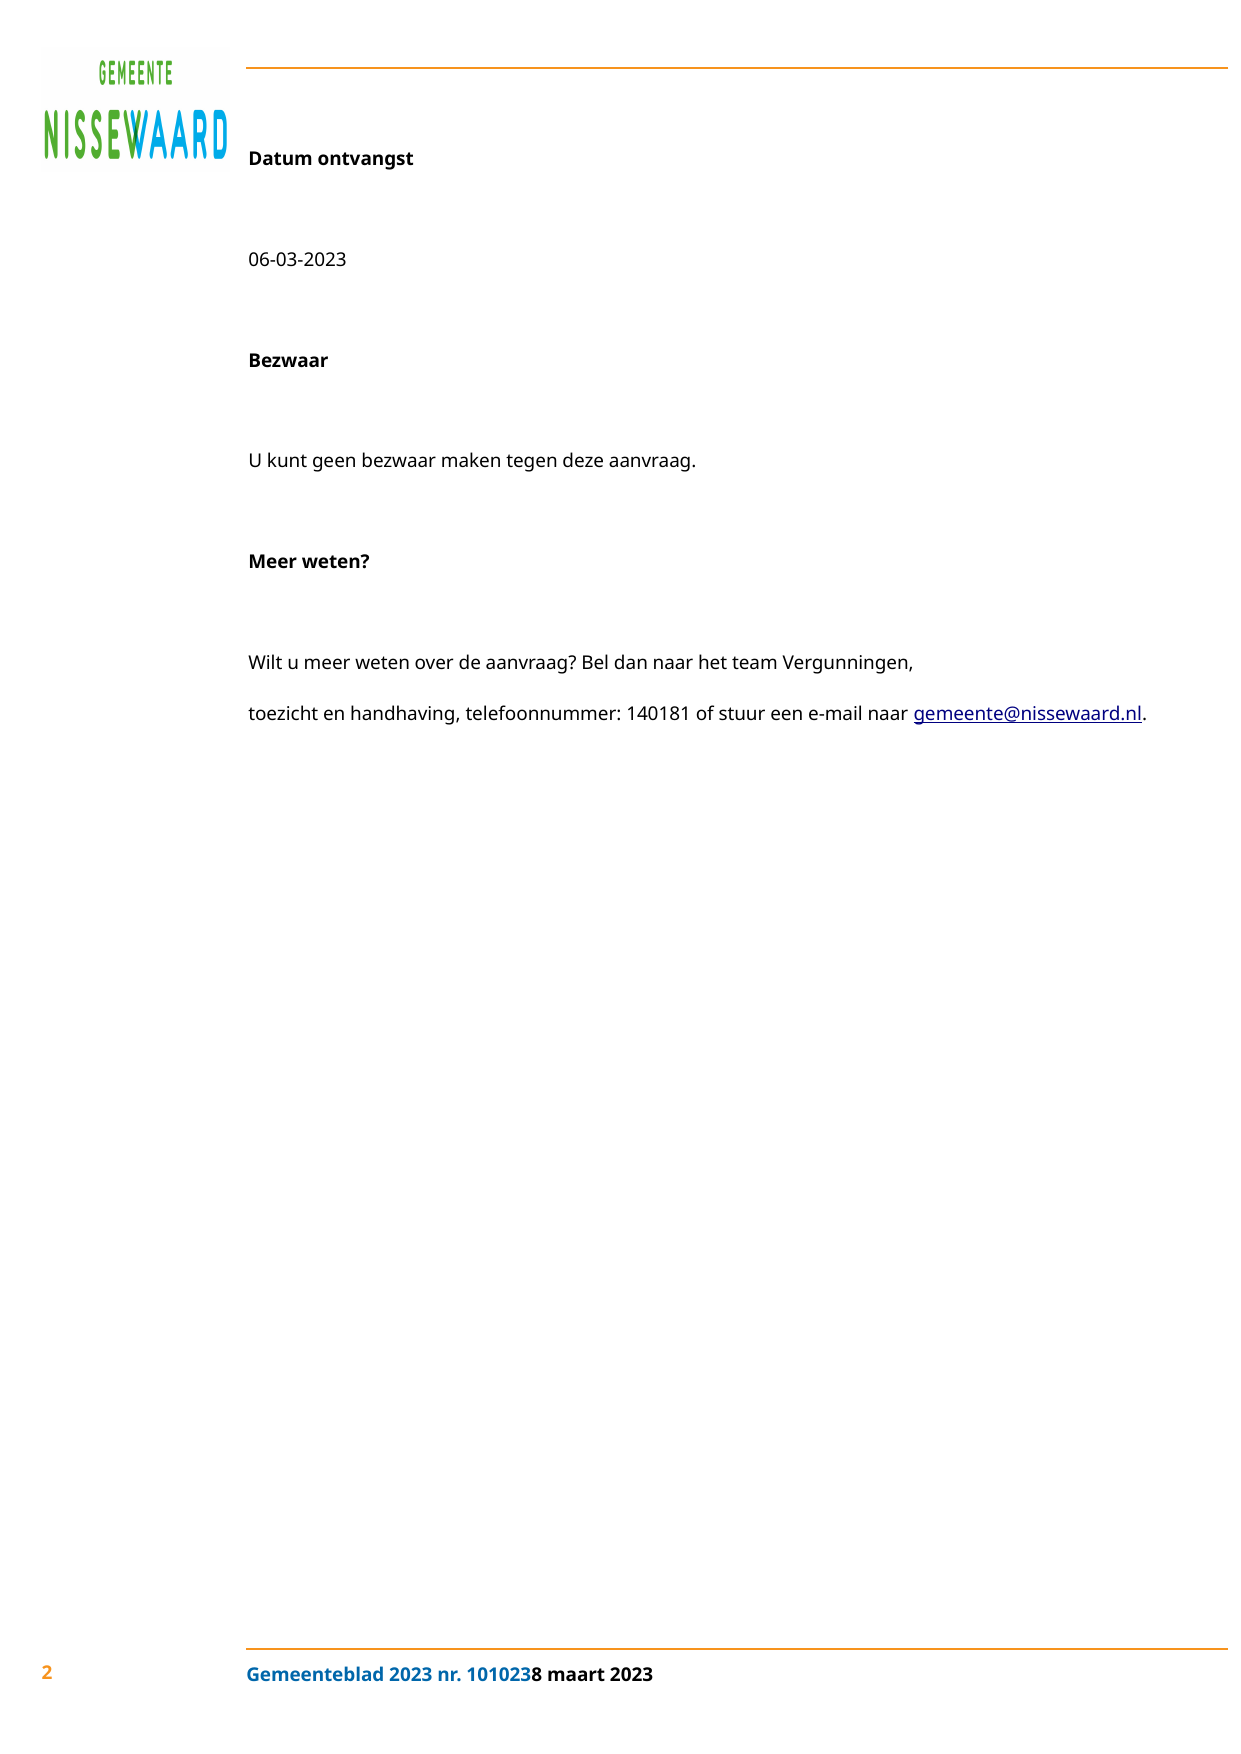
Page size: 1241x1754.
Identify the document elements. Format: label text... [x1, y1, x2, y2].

text Bezwaar [248, 347, 1152, 373]
text 06-03-2023 [248, 246, 1152, 272]
text toezicht en handhaving, telefoonnummer: 140181 of stuur een e-mail naar gemeente@nissewaard.nl. [248, 700, 1152, 726]
picture [41, 47, 231, 172]
text Wilt u meer weten over de aanvraag? Bel dan naar het team Vergunningen, [248, 649, 1152, 675]
text Datum ontvangst [248, 145, 1152, 171]
text U kunt geen bezwaar maken tegen deze aanvraag. [248, 448, 1152, 473]
text Meer weten? [248, 548, 1152, 574]
